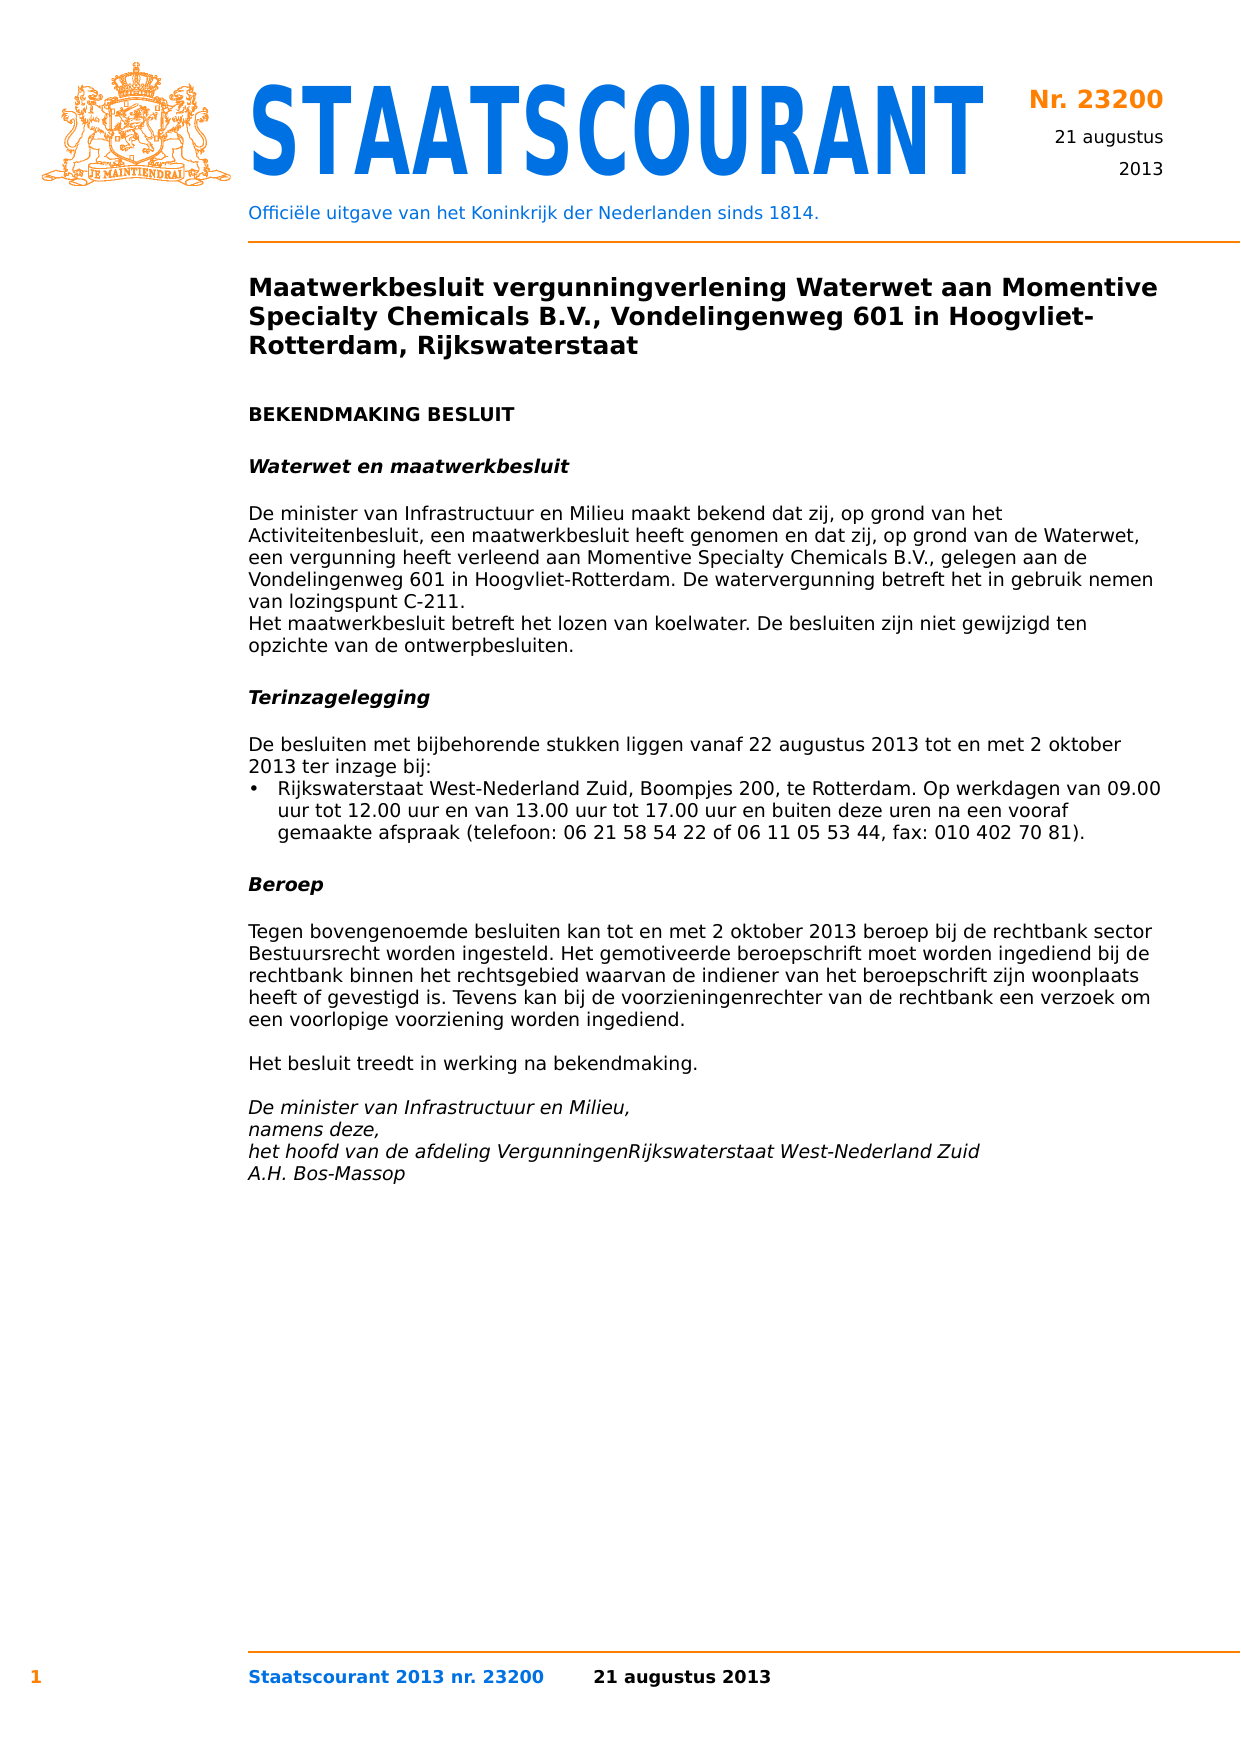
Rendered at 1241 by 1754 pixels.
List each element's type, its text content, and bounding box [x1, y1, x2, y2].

subtitle Waterwet en maatwerkbesluit [248, 456, 1163, 478]
table_header Nr. 23200 [998, 62, 1240, 121]
text De minister van Infrastructuur en Milieu, namens deze, het hoofd van de afdeling VergunningenRijkswaterstaat West-Nederland Zuid A.H. Bos-Massop [248, 1097, 1163, 1184]
subtitle Terinzagelegging [248, 687, 1163, 709]
text Het besluit treedt in werking na bekendmaking. [248, 1053, 1163, 1075]
table_cell Officiële uitgave van het Koninkrijk der Nederlanden sinds 1814. [248, 203, 1240, 241]
text Tegen bovengenoemde besluiten kan tot en met 2 oktober 2013 beroep bij de rechtbank sector Bestuursrecht worden ingesteld. Het gemotiveerde beroepschrift moet worden ingediend bij de rechtbank binnen het rechtsgebied waarvan de indiener van het beroepschrift zijn woonplaats heeft of gevestigd is. Tevens kan bij de voorzieningenrechter van de rechtbank een verzoek om een voorlopige voorziening worden ingediend. [248, 921, 1163, 1031]
subtitle Maatwerkbesluit vergunningverlening Waterwet aan Momentive Specialty Chemicals B.V., Vondelingenweg 601 in Hoogvliet-Rotterdam, Rijkswaterstaat [248, 273, 1163, 361]
text De minister van Infrastructuur en Milieu maakt bekend dat zij, op grond van het Activiteitenbesluit, een maatwerkbesluit heeft genomen en dat zij, op grond van de Waterwet, een vergunning heeft verleend aan Momentive Specialty Chemicals B.V., gelegen aan de Vondelingenweg 601 in Hoogvliet-Rotterdam. De watervergunning betreft het in gebruik nemen van lozingspunt C-211. [248, 503, 1163, 613]
text Het maatwerkbesluit betreft het lozen van koelwater. De besluiten zijn niet gewijzigd ten opzichte van de ontwerpbesluiten. [248, 613, 1163, 657]
text • Rijkswaterstaat West-Nederland Zuid, Boompjes 200, te Rotterdam. Op werkdagen van 09.00 uur tot 12.00 uur en van 13.00 uur tot 17.00 uur en buiten deze uren na een vooraf gemaakte afspraak (telefoon: 06 21 58 54 22 of 06 11 05 53 44, fax: 010 402 70 81). [248, 778, 1163, 844]
table_cell 2013 [998, 153, 1240, 203]
table_cell 21 augustus [998, 121, 1240, 153]
subtitle BEKENDMAKING BESLUIT [248, 404, 1163, 426]
text De besluiten met bijbehorende stukken liggen vanaf 22 augustus 2013 tot en met 2 oktober 2013 ter inzage bij: [248, 734, 1163, 778]
picture [41, 62, 231, 186]
subtitle Beroep [248, 874, 1163, 896]
table_header [25, 62, 248, 241]
table_header STAATSCOURANT [248, 62, 998, 203]
